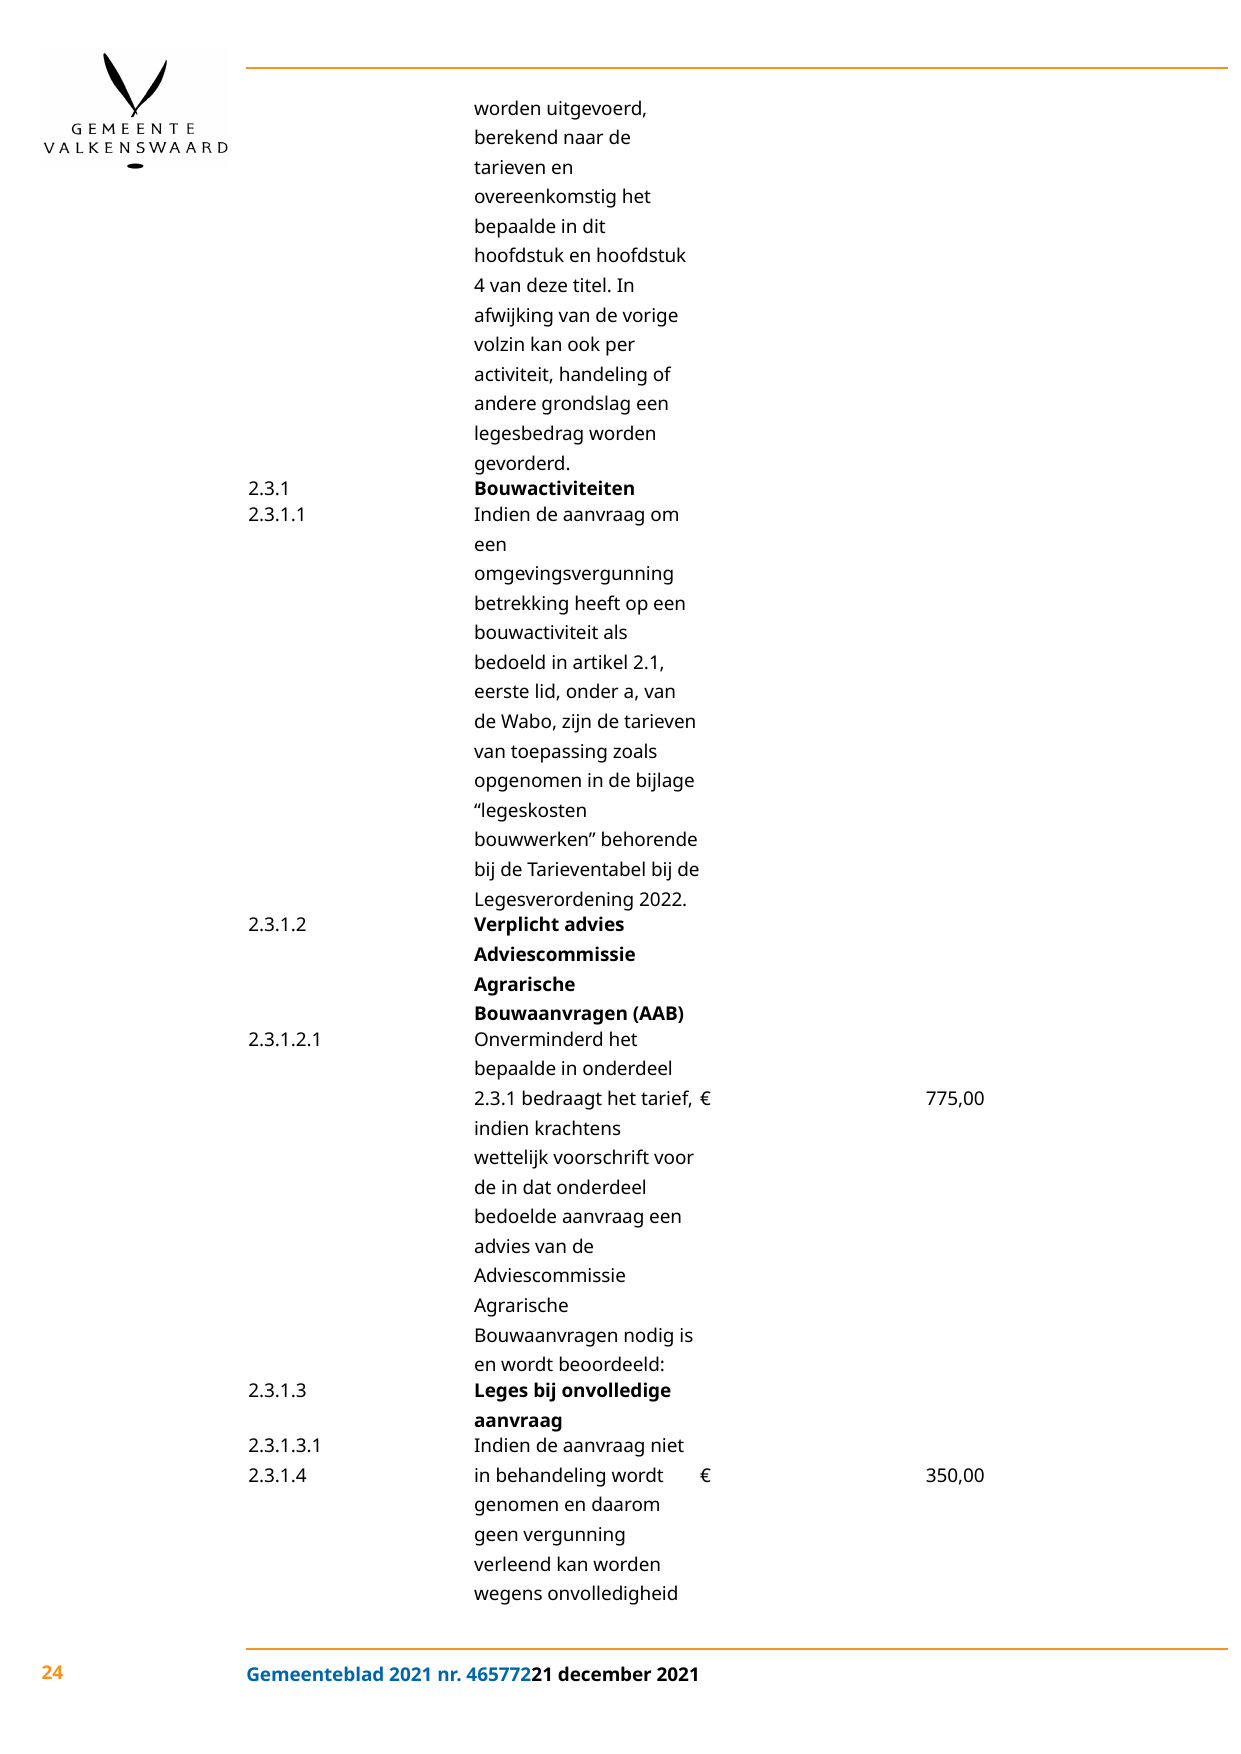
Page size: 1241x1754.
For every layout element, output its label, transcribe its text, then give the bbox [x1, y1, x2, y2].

table_cell [700, 501, 926, 912]
table_cell Leges bij onvolledige aanvraag [474, 1377, 700, 1432]
table_cell 2.3.1 [248, 476, 474, 501]
table_cell Verplicht advies Adviescommissie Agrarische Bouwaanvragen (AAB) [474, 912, 700, 1026]
table_cell [926, 501, 1152, 912]
table_cell [700, 1377, 926, 1432]
table_cell [700, 912, 926, 1026]
table_header [926, 95, 1152, 476]
table_cell [926, 1377, 1152, 1432]
table_cell 2.3.1.2 [248, 912, 474, 1026]
table_cell 775,00 [926, 1026, 1152, 1377]
table_cell 2.3.1.2.1 [248, 1026, 474, 1377]
table_cell [926, 912, 1152, 1026]
table_header worden uitgevoerd, berekend naar de tarieven en overeenkomstig het bepaalde in dit hoofdstuk en hoofdstuk 4 van deze titel. In afwijking van de vorige volzin kan ook per activiteit, handeling of andere grondslag een legesbedrag worden gevorderd. [474, 95, 700, 476]
table_cell Onverminderd het bepaalde in onderdeel 2.3.1 bedraagt het tarief, indien krachtens wettelijk voorschrift voor de in dat onderdeel bedoelde aanvraag een advies van de Adviescommissie Agrarische Bouwaanvragen nodig is en wordt beoordeeld: [474, 1026, 700, 1377]
table_cell [700, 476, 926, 501]
table_cell 2.3.1.3 [248, 1377, 474, 1432]
table_header [700, 95, 926, 476]
picture [41, 47, 231, 172]
table_cell € [700, 1433, 926, 1606]
table_cell € [700, 1026, 926, 1377]
table_cell 2.3.1.3.1 2.3.1.4 [248, 1433, 474, 1606]
table_cell 350,00 [926, 1433, 1152, 1606]
table_cell Bouwactiviteiten [474, 476, 700, 501]
table_cell Indien de aanvraag om een omgevingsvergunning betrekking heeft op een bouwactiviteit als bedoeld in artikel 2.1, eerste lid, onder a, van de Wabo, zijn de tarieven van toepassing zoals opgenomen in de bijlage “legeskosten bouwwerken” behorende bij de Tarieventabel bij de Legesverordening 2022. [474, 501, 700, 912]
table_cell [926, 476, 1152, 501]
table_cell 2.3.1.1 [248, 501, 474, 912]
table_header [248, 95, 474, 476]
table_cell Indien de aanvraag niet in behandeling wordt genomen en daarom geen vergunning verleend kan worden wegens onvolledigheid [474, 1433, 700, 1606]
